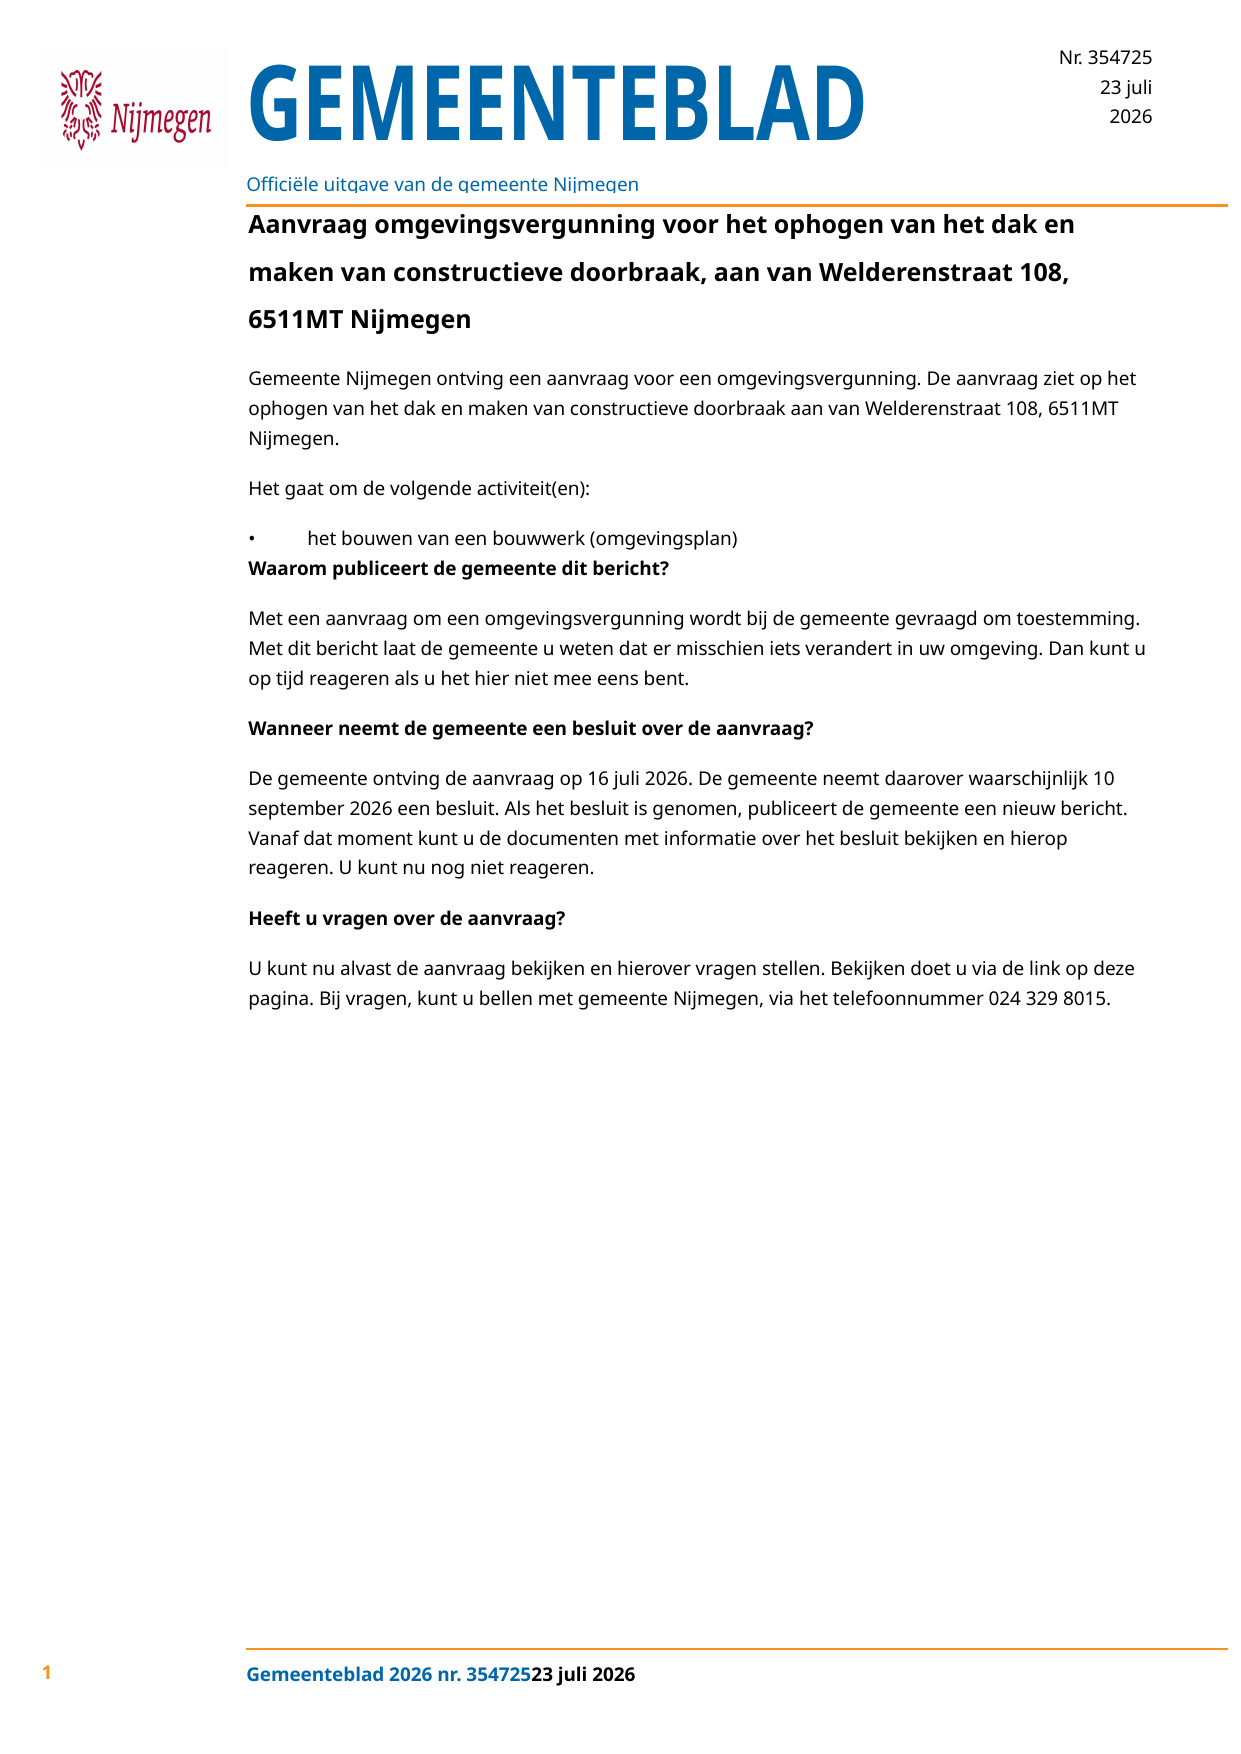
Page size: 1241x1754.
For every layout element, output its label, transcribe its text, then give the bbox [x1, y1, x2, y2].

list het bouwen van een bouwwerk (omgevingsplan) [248, 526, 1152, 551]
text Het gaat om de volgende activiteit(en): [248, 475, 1152, 501]
text Heeft u vragen over de aanvraag? [248, 905, 1152, 930]
text Aanvraag omgevingsvergunning voor het ophogen van het dak en maken van constructieve doorbraak, aan van Welderenstraat 108, 6511MT Nijmegen [248, 207, 1152, 336]
text Gemeente Nijmegen ontving een aanvraag voor een omgevingsvergunning. De aanvraag ziet op het ophogen van het dak en maken van constructieve doorbraak aan van Welderenstraat 108, 6511MT Nijmegen. [248, 366, 1152, 450]
text U kunt nu alvast de aanvraag bekijken en hierover vragen stellen. Bekijken doet u via de link op deze pagina. Bij vragen, kunt u bellen met gemeente Nijmegen, via het telefoonnummer 024 329 8015. [248, 955, 1152, 1010]
text Wanneer neemt de gemeente een besluit over de aanvraag? [248, 715, 1152, 741]
text De gemeente ontving de aanvraag op 16 juli 2026. De gemeente neemt daarover waarschijnlijk 10 september 2026 een besluit. Als het besluit is genomen, publiceert de gemeente een nieuw bericht. Vanaf dat moment kunt u de documenten met informatie over het besluit bekijken en hierop reageren. U kunt nu nog niet reageren. [248, 766, 1152, 880]
picture [41, 47, 231, 172]
text Waarom publiceert de gemeente dit bericht? [248, 555, 1152, 581]
text Met een aanvraag om een omgevingsvergunning wordt bij de gemeente gevraagd om toestemming. Met dit bericht laat de gemeente u weten dat er misschien iets verandert in uw omgeving. Dan kunt u op tijd reageren als u het hier niet mee eens bent. [248, 606, 1152, 690]
